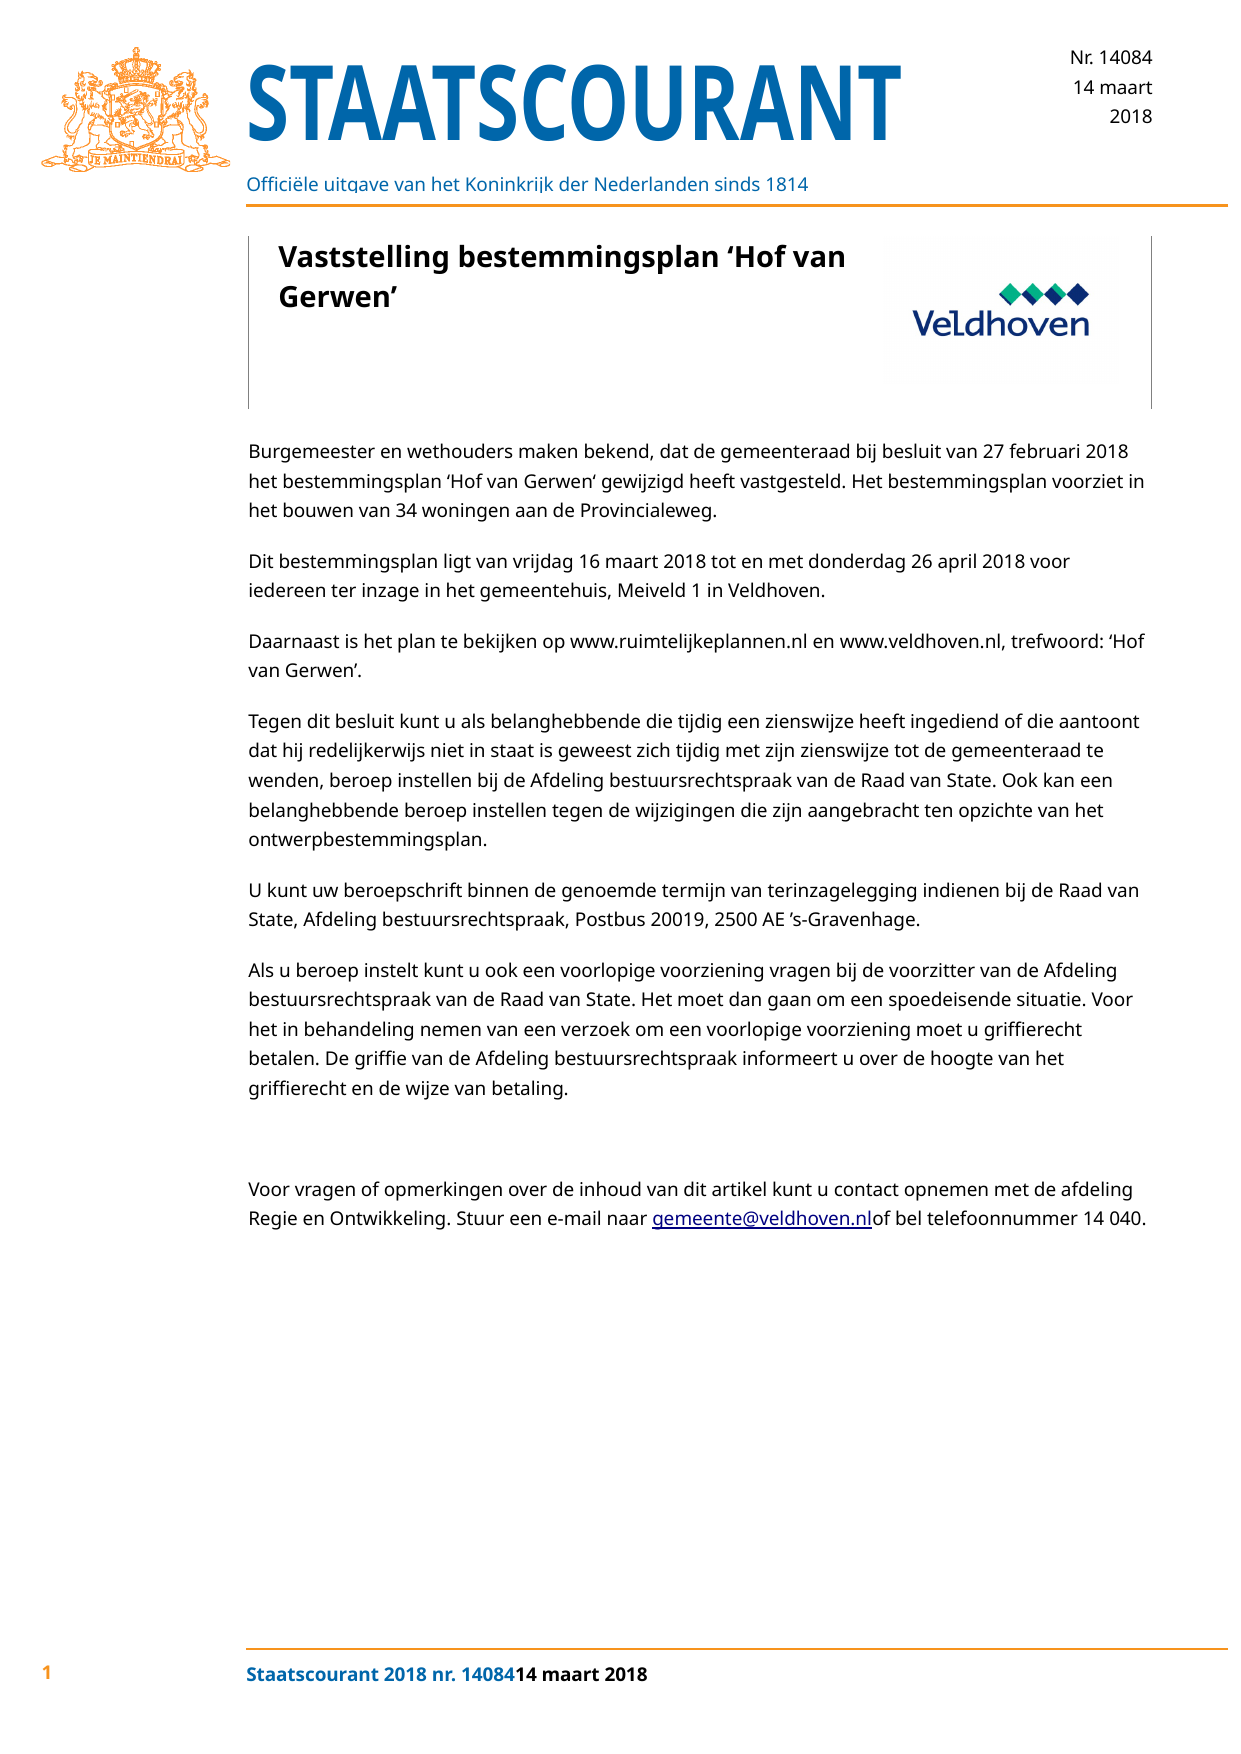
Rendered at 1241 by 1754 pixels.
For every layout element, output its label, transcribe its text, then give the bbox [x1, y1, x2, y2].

text Als u beroep instelt kunt u ook een voorlopige voorziening vragen bij de voorzitter van de Afdeling bestuursrechtspraak van de Raad van State. Het moet dan gaan om een spoedeisende situatie. Voor het in behandeling nemen van een verzoek om een voorlopige voorziening moet u griffierecht betalen. De griffie van de Afdeling bestuursrechtspraak informeert u over de hoogte van het griffierecht en de wijze van betaling. [248, 957, 1152, 1101]
text U kunt uw beroepschrift binnen de genoemde termijn van terinzagelegging indienen bij de Raad van State, Afdeling bestuursrechtspraak, Postbus 20019, 2500 AE ’s-Gravenhage. [248, 877, 1152, 932]
picture [882, 236, 1119, 384]
text Dit bestemmingsplan ligt van vrijdag 16 maart 2018 tot en met donderdag 26 april 2018 voor iedereen ter inzage in het gemeentehuis, Meiveld 1 in Veldhoven. [248, 548, 1152, 603]
text Voor vragen of opmerkingen over de inhoud van dit artikel kunt u contact opnemen met de afdeling Regie en Ontwikkeling. Stuur een e-mail naar gemeente@veldhoven.nlof bel telefoonnummer 14 040. [248, 1176, 1152, 1231]
table_header Vaststelling bestemmingsplan ‘Hof van Gerwen’ [249, 236, 850, 409]
text Tegen dit besluit kunt u als belanghebbende die tijdig een zienswijze heeft ingediend of die aantoont dat hij redelijkerwijs niet in staat is geweest zich tijdig met zijn zienswijze tot de gemeenteraad te wenden, beroep instellen bij de Afdeling bestuursrechtspraak van de Raad van State. Ook kan een belanghebbende beroep instellen tegen de wijzigingen die zijn aangebracht ten opzichte van het ontwerpbestemmingsplan. [248, 708, 1152, 852]
picture [41, 47, 231, 172]
text Burgemeester en wethouders maken bekend, dat de gemeenteraad bij besluit van 27 februari 2018 het bestemmingsplan ‘Hof van Gerwen‘ gewijzigd heeft vastgesteld. Het bestemmingsplan voorziet in het bouwen van 34 woningen aan de Provincialeweg. [248, 438, 1152, 523]
text Daarnaast is het plan te bekijken op www.ruimtelijkeplannen.nl en www.veldhoven.nl, trefwoord: ‘Hof van Gerwen’. [248, 628, 1152, 683]
table_header [850, 236, 1151, 409]
